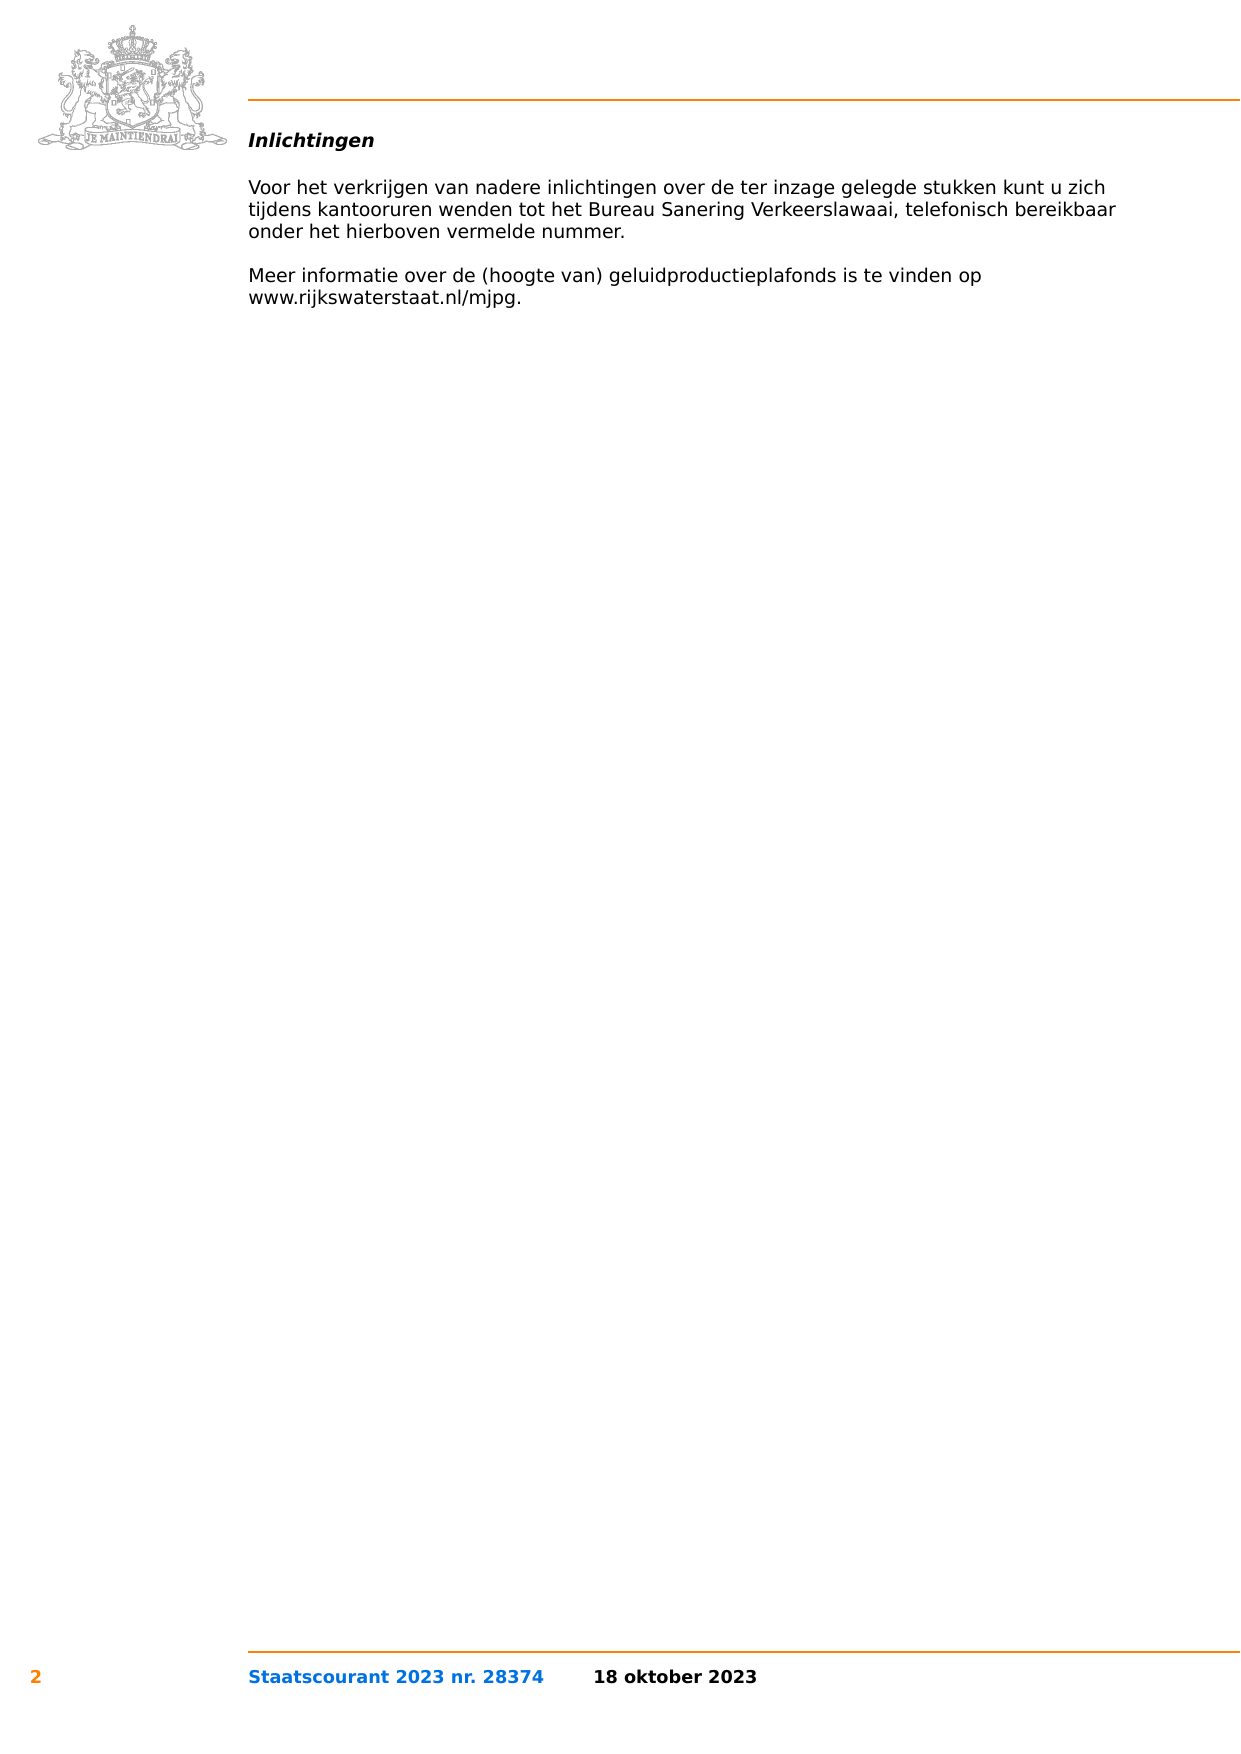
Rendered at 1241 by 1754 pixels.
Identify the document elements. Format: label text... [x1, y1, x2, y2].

text Meer informatie over de (hoogte van) geluidproductieplafonds is te vinden op www.rijkswaterstaat.nl/mjpg. [248, 265, 1163, 309]
text Voor het verkrijgen van nadere inlichtingen over de ter inzage gelegde stukken kunt u zich tijdens kantooruren wenden tot het Bureau Sanering Verkeerslawaai, telefonisch bereikbaar onder het hierboven vermelde nummer. [248, 177, 1163, 243]
subtitle Inlichtingen [248, 130, 1163, 152]
picture [38, 25, 227, 150]
